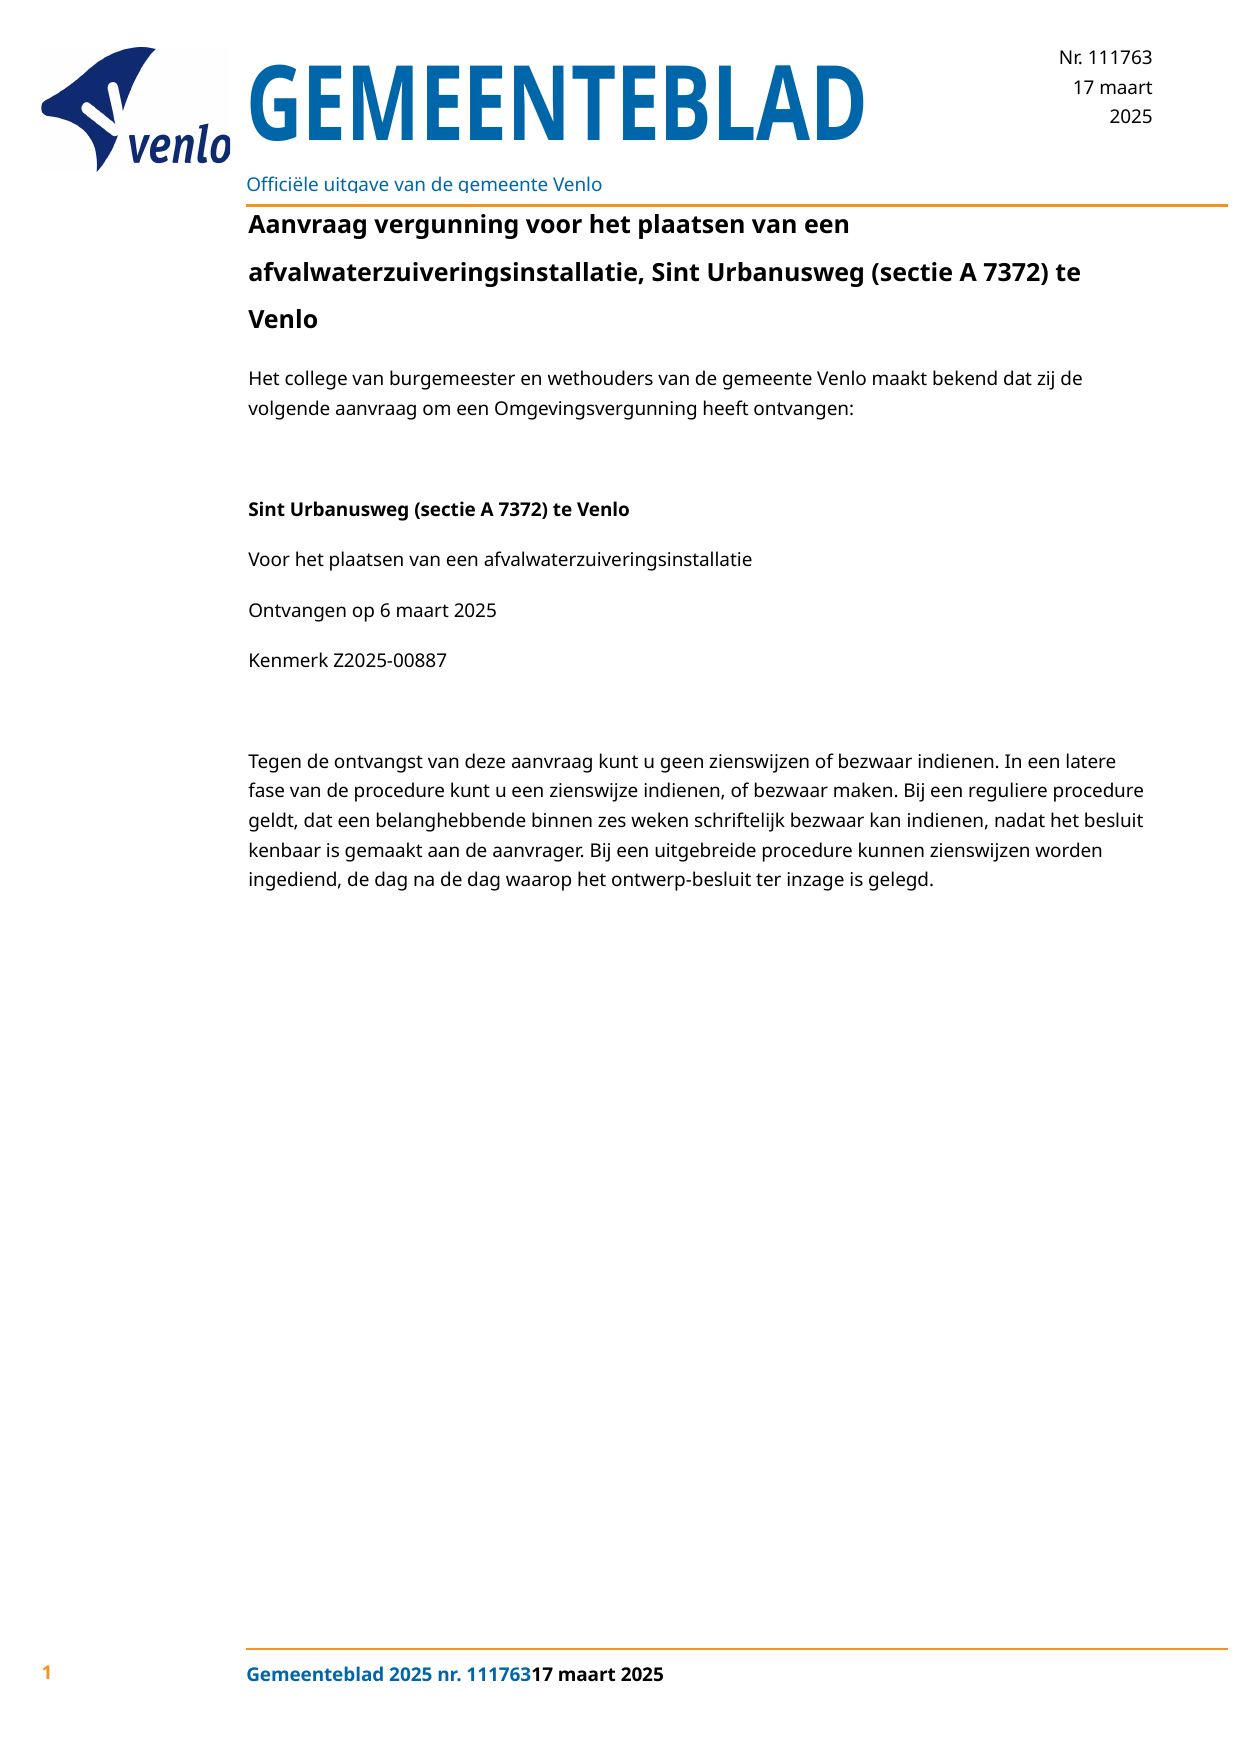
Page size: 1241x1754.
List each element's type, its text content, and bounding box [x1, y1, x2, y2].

picture [41, 47, 231, 172]
text Het college van burgemeester en wethouders van de gemeente Venlo maakt bekend dat zij de volgende aanvraag om een Omgevingsvergunning heeft ontvangen: [248, 366, 1152, 421]
text Voor het plaatsen van een afvalwaterzuiveringsinstallatie [248, 546, 1152, 572]
text Tegen de ontvangst van deze aanvraag kunt u geen zienswijzen of bezwaar indienen. In een latere fase van de procedure kunt u een zienswijze indienen, of bezwaar maken. Bij een reguliere procedure geldt, dat een belanghebbende binnen zes weken schriftelijk bezwaar kan indienen, nadat het besluit kenbaar is gemaakt aan de aanvrager. Bij een uitgebreide procedure kunnen zienswijzen worden ingediend, de dag na de dag waarop het ontwerp-besluit ter inzage is gelegd. [248, 748, 1152, 892]
text Aanvraag vergunning voor het plaatsen van een afvalwaterzuiveringsinstallatie, Sint Urbanusweg (sectie A 7372) te Venlo [248, 207, 1152, 336]
text Ontvangen op 6 maart 2025 [248, 597, 1152, 622]
text Kenmerk Z2025-00887 [248, 647, 1152, 673]
text Sint Urbanusweg (sectie A 7372) te Venlo [248, 496, 1152, 522]
